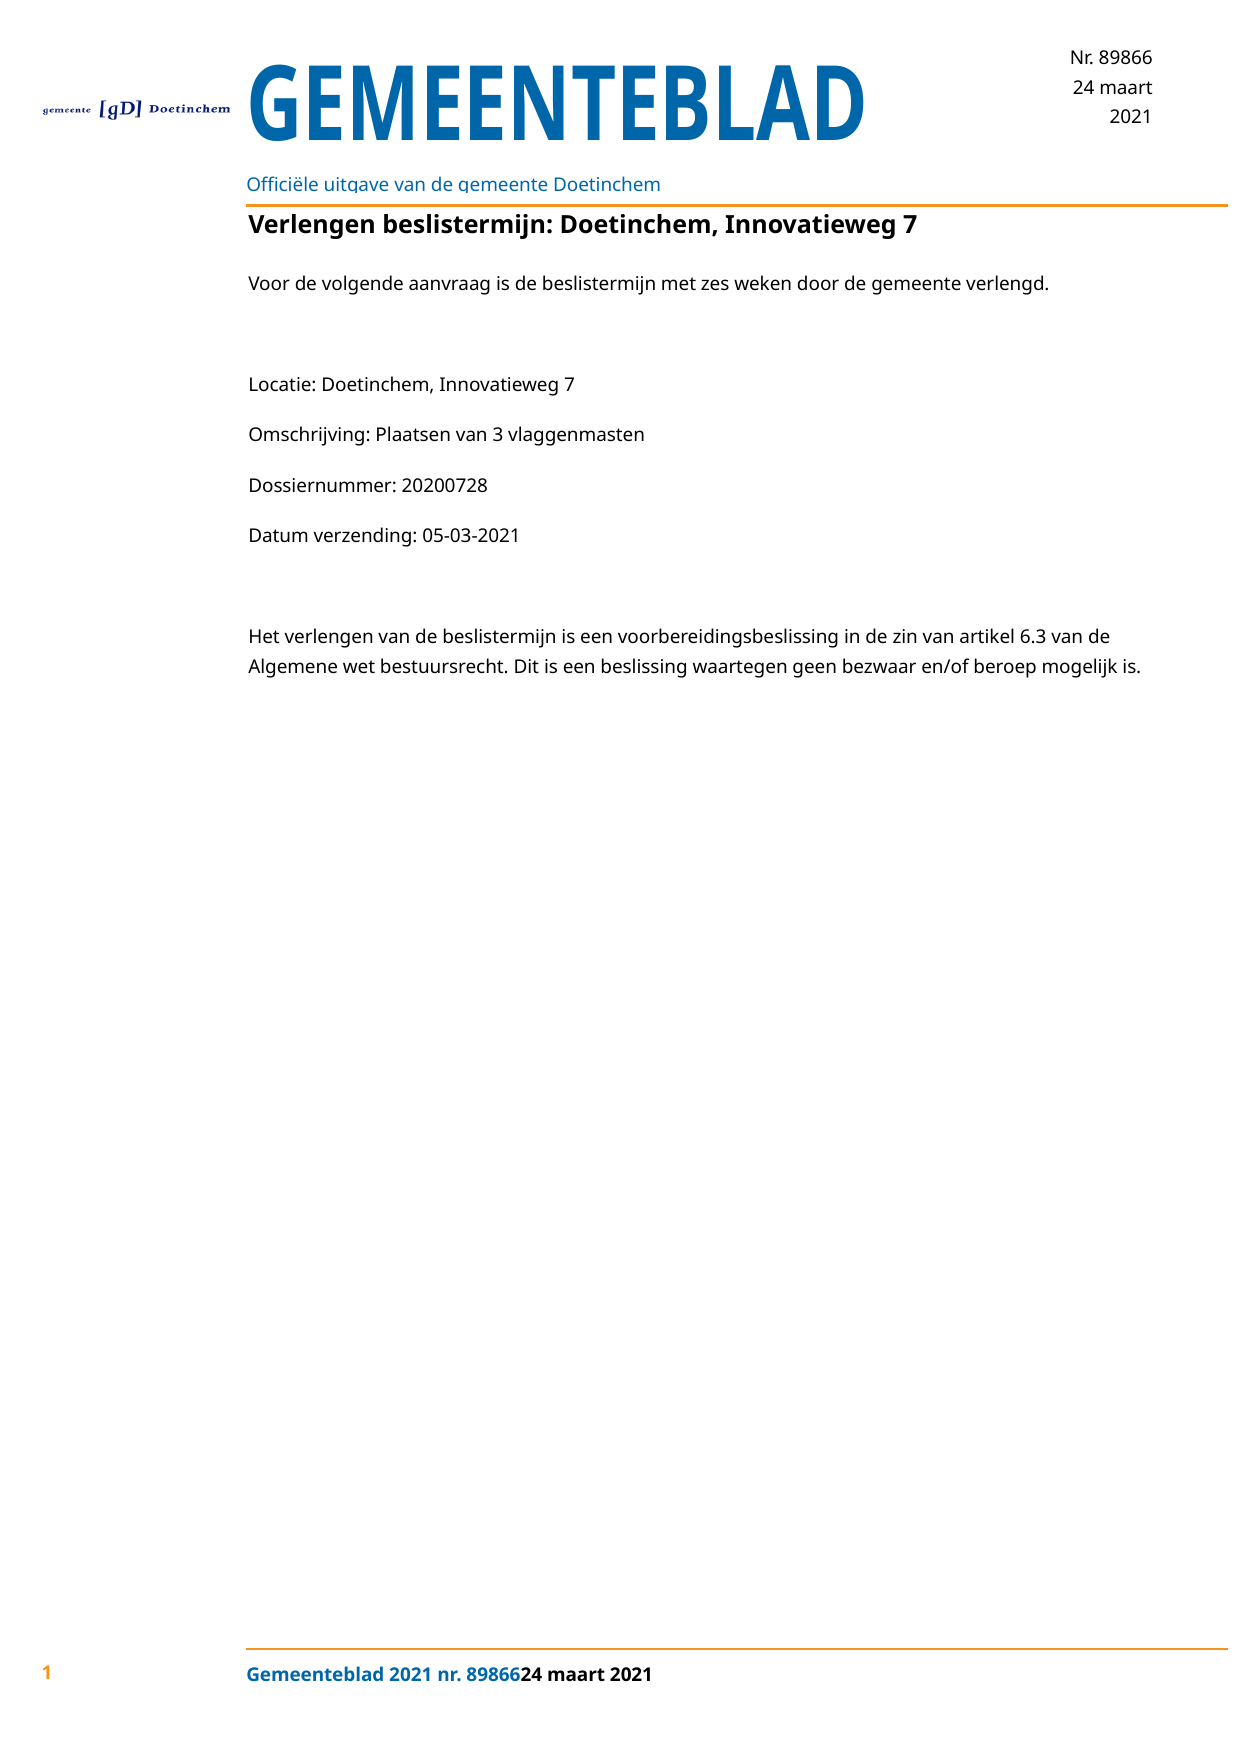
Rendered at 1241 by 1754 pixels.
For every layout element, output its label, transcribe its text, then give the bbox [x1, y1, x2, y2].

text Locatie: Doetinchem, Innovatieweg 7 [248, 371, 1152, 397]
picture [41, 47, 231, 172]
text Omschrijving: Plaatsen van 3 vlaggenmasten [248, 422, 1152, 447]
text Verlengen beslistermijn: Doetinchem, Innovatieweg 7 [248, 207, 1152, 241]
text Datum verzending: 05-03-2021 [248, 522, 1152, 548]
text Het verlengen van de beslistermijn is een voorbereidingsbeslissing in de zin van artikel 6.3 van de Algemene wet bestuursrecht. Dit is een beslissing waartegen geen bezwaar en/of beroep mogelijk is. [248, 623, 1152, 678]
text Voor de volgende aanvraag is de beslistermijn met zes weken door de gemeente verlengd. [248, 270, 1152, 296]
text Dossiernummer: 20200728 [248, 472, 1152, 498]
